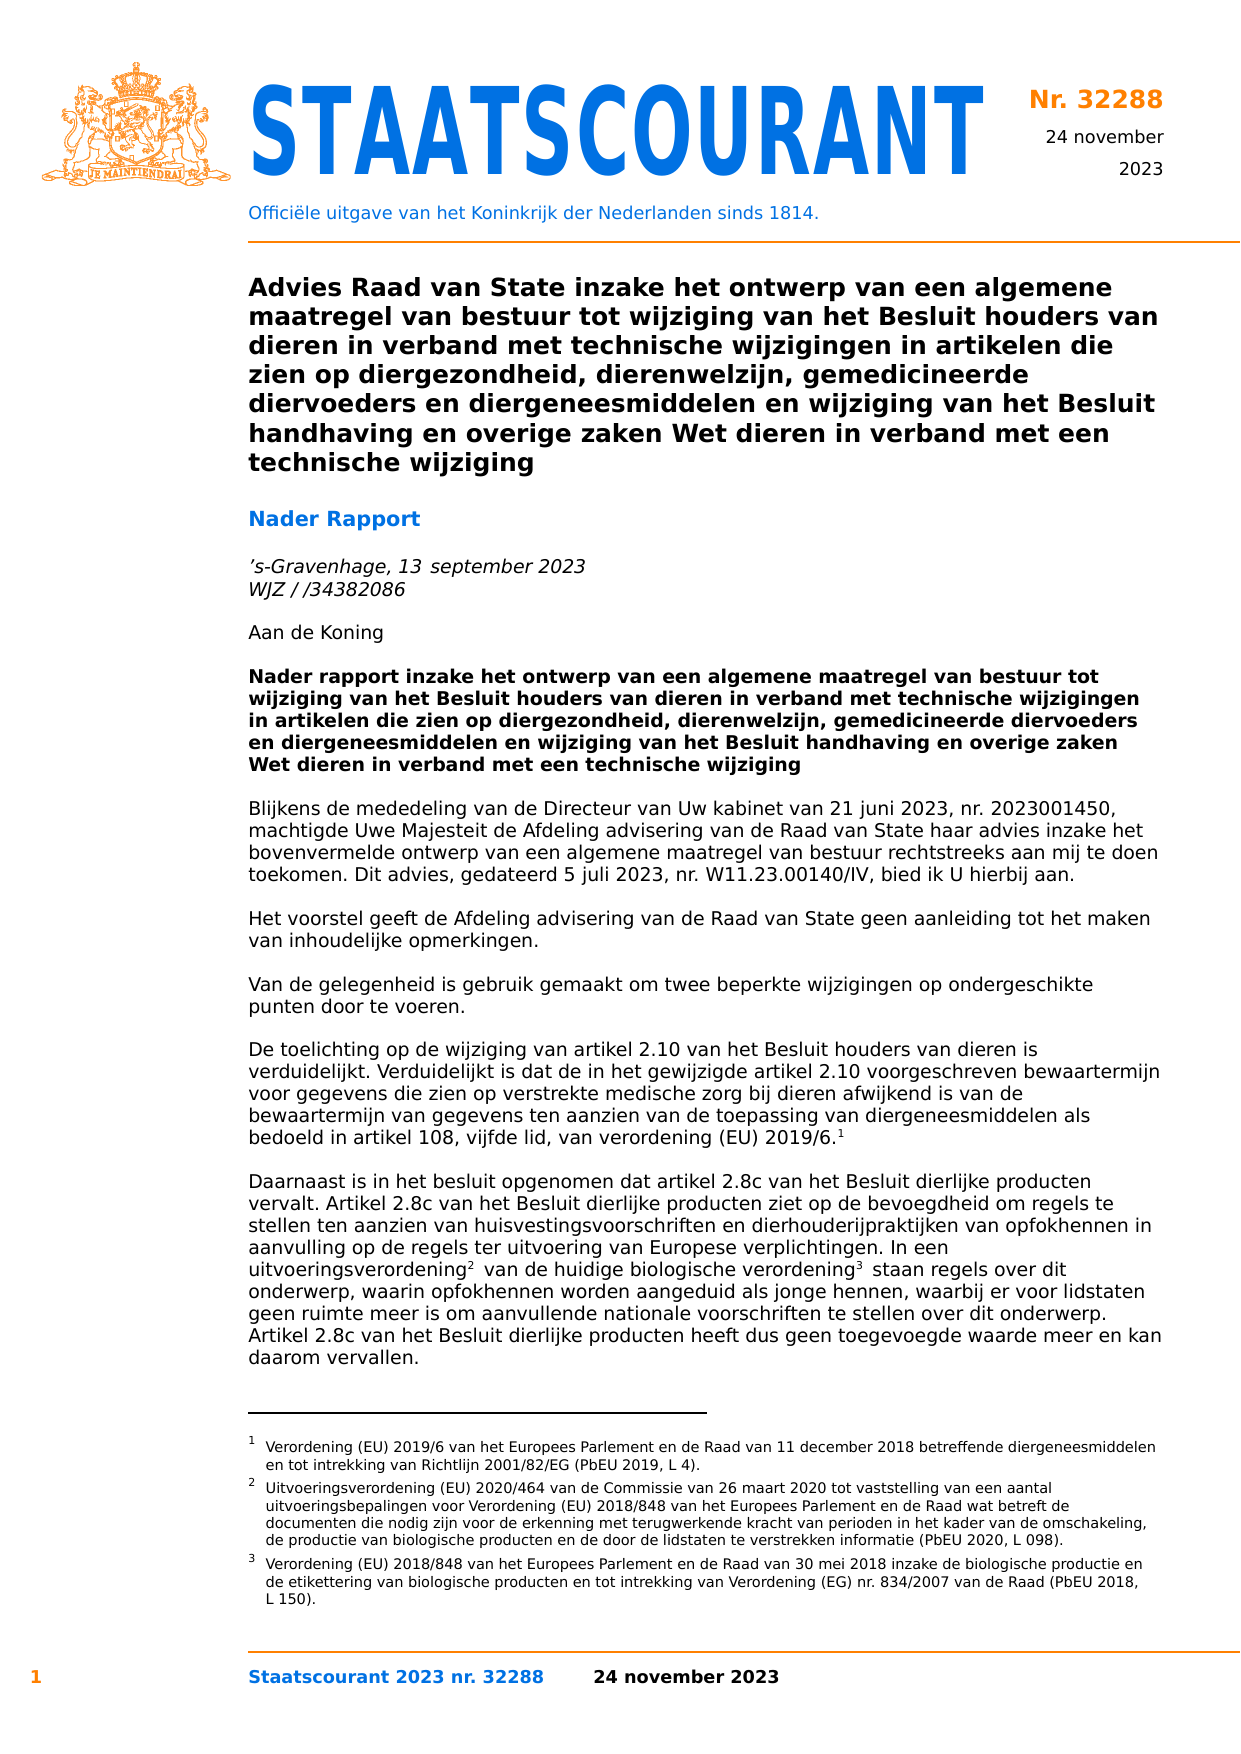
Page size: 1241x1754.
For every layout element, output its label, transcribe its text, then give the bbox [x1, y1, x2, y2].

picture [41, 62, 231, 186]
table_header Nr. 32288 [998, 62, 1240, 121]
text Blijkens de mededeling van de Directeur van Uw kabinet van 21 juni 2023, nr. 2023001450, machtigde Uwe Majesteit de Afdeling advisering van de Raad van State haar advies inzake het bovenvermelde ontwerp van een algemene maatregel van bestuur rechtstreeks aan mij te doen toekomen. Dit advies, gedateerd 5 juli 2023, nr. W11.23.00140/IV, bied ik U hierbij aan. [248, 798, 1163, 886]
subtitle Advies Raad van State inzake het ontwerp van een algemene maatregel van bestuur tot wijziging van het Besluit houders van dieren in verband met technische wijzigingen in artikelen die zien op diergezondheid, dierenwelzijn, gemedicineerde diervoeders en diergeneesmiddelen en wijziging van het Besluit handhaving en overige zaken Wet dieren in verband met een technische wijziging [248, 273, 1163, 477]
text Uitvoeringsverordening (EU) 2020/464 van de Commissie van 26 maart 2020 tot vaststelling van een aantal uitvoeringsbepalingen voor Verordening (EU) 2018/848 van het Europees Parlement en de Raad wat betreft de documenten die nodig zijn voor de erkenning met terugwerkende kracht van perioden in het kader van de omschakeling, de productie van biologische producten en de door de lidstaten te verstrekken informatie (PbEU 2020, L 098). [248, 1476, 1163, 1549]
subtitle Nader Rapport [248, 507, 1163, 531]
text Daarnaast is in het besluit opgenomen dat artikel 2.8c van het Besluit dierlijke producten vervalt. Artikel 2.8c van het Besluit dierlijke producten ziet op de bevoegdheid om regels te stellen ten aanzien van huisvestingsvoorschriften en dierhouderijpraktijken van opfokhennen in aanvulling op de regels ter uitvoering van Europese verplichtingen. In een uitvoeringsverordening van de huidige biologische verordening staan regels over dit onderwerp, waarin opfokhennen worden aangeduid als jonge hennen, waarbij er voor lidstaten geen ruimte meer is om aanvullende nationale voorschriften te stellen over dit onderwerp. Artikel 2.8c van het Besluit dierlijke producten heeft dus geen toegevoegde waarde meer en kan daarom vervallen. [248, 1171, 1163, 1369]
text WJZ / /34382086 [248, 578, 1163, 600]
text Aan de Koning [248, 622, 1163, 644]
text ’s-Gravenhage, 13 september 2023 [248, 556, 1163, 578]
text Verordening (EU) 2018/848 van het Europees Parlement en de Raad van 30 mei 2018 inzake de biologische productie en de etikettering van biologische producten en tot intrekking van Verordening (EG) nr. 834/2007 van de Raad (PbEU 2018, L 150). [248, 1552, 1163, 1608]
text De toelichting op de wijziging van artikel 2.10 van het Besluit houders van dieren is verduidelijkt. Verduidelijkt is dat de in het gewijzigde artikel 2.10 voorgeschreven bewaartermijn voor gegevens die zien op verstrekte medische zorg bij dieren afwijkend is van de bewaartermijn van gegevens ten aanzien van de toepassing van diergeneesmiddelen als bedoeld in artikel 108, vijfde lid, van verordening (EU) 2019/6. [248, 1039, 1163, 1149]
table_cell Officiële uitgave van het Koninkrijk der Nederlanden sinds 1814. [248, 203, 1240, 241]
text Nader rapport inzake het ontwerp van een algemene maatregel van bestuur tot wijziging van het Besluit houders van dieren in verband met technische wijzigingen in artikelen die zien op diergezondheid, dierenwelzijn, gemedicineerde diervoeders en diergeneesmiddelen en wijziging van het Besluit handhaving en overige zaken Wet dieren in verband met een technische wijziging [248, 666, 1163, 776]
text Het voorstel geeft de Afdeling advisering van de Raad van State geen aanleiding tot het maken van inhoudelijke opmerkingen. [248, 908, 1163, 952]
table_cell 2023 [998, 153, 1240, 203]
table_header [25, 62, 248, 241]
table_header STAATSCOURANT [248, 62, 998, 203]
text Van de gelegenheid is gebruik gemaakt om twee beperkte wijzigingen op ondergeschikte punten door te voeren. [248, 973, 1163, 1017]
text Verordening (EU) 2019/6 van het Europees Parlement en de Raad van 11 december 2018 betreffende diergeneesmiddelen en tot intrekking van Richtlijn 2001/82/EG (PbEU 2019, L 4). [248, 1434, 1163, 1473]
table_cell 24 november [998, 121, 1240, 153]
